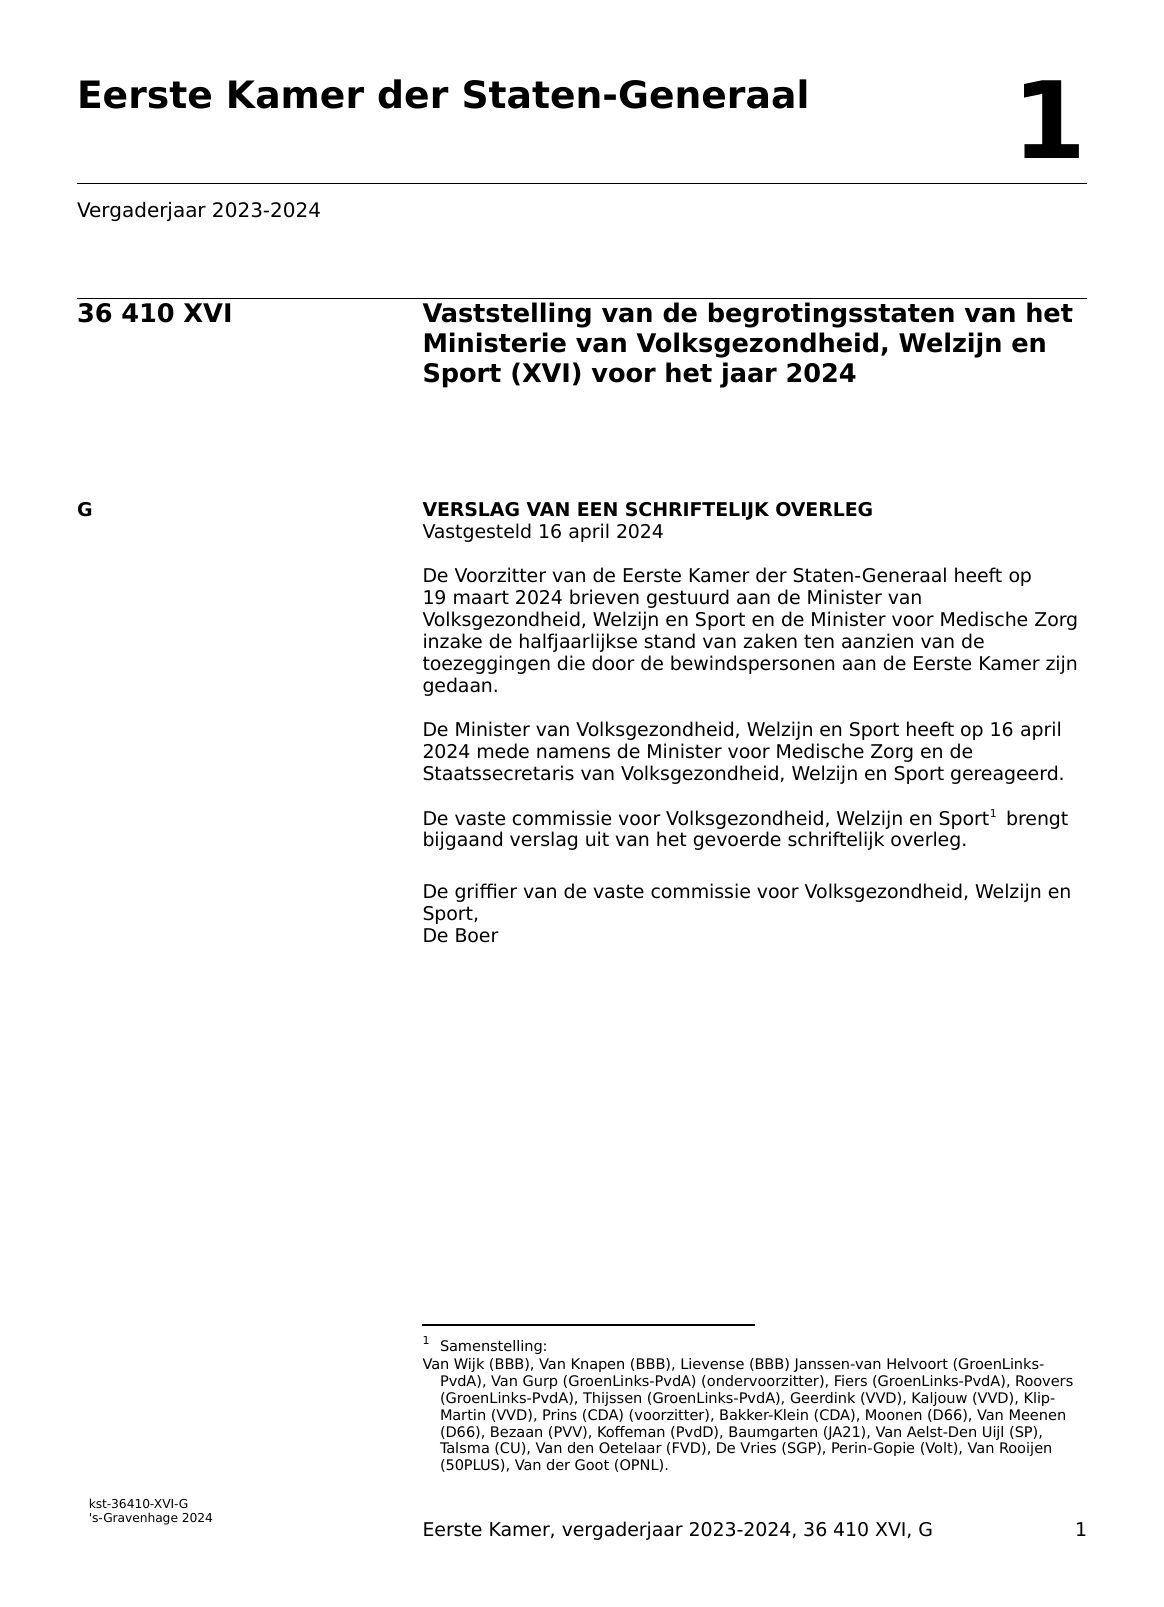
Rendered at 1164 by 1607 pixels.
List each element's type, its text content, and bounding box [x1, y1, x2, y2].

text Van Wijk (BBB), Van Knapen (BBB), Lievense (BBB) Janssen-van Helvoort (GroenLinks-PvdA), Van Gurp (GroenLinks-PvdA) (ondervoorzitter), Fiers (GroenLinks-PvdA), Roovers (GroenLinks-PvdA), Thijssen (GroenLinks-PvdA), Geerdink (VVD), Kaljouw (VVD), Klip-Martin (VVD), Prins (CDA) (voorzitter), Bakker-Klein (CDA), Moonen (D66), Van Meenen (D66), Bezaan (PVV), Koffeman (PvdD), Baumgarten (JA21), Van Aelst-Den Uijl (SP), Talsma (CU), Van den Oetelaar (FVD), De Vries (SGP), Perin-Gopie (Volt), Van Rooijen (50PLUS), Van der Goot (OPNL). [422, 1356, 1087, 1474]
table_header 1 [886, 59, 1087, 183]
text Samenstelling: [422, 1334, 1087, 1356]
text De vaste commissie voor Volksgezondheid, Welzijn en Sport brengt bijgaand verslag uit van het gevoerde schriftelijk overleg. [422, 807, 1087, 851]
subtitle 36 410 XVI Vaststelling van de begrotingsstaten van het Ministerie van Volksgezondheid, Welzijn en Sport (XVI) voor het jaar 2024 [77, 299, 1087, 388]
text Vastgesteld 16 april 2024 [422, 521, 1087, 543]
subtitle G VERSLAG VAN EEN SCHRIFTELIJK OVERLEG [77, 499, 1087, 521]
text kst-36410-XVI-G [88, 1497, 323, 1511]
text De Voorzitter van de Eerste Kamer der Staten-Generaal heeft op 19 maart 2024 brieven gestuurd aan de Minister van Volksgezondheid, Welzijn en Sport en de Minister voor Medische Zorg inzake de halfjaarlijkse stand van zaken ten aanzien van de toezeggingen die door de bewindspersonen aan de Eerste Kamer zijn gedaan. [422, 565, 1087, 697]
table_header Eerste Kamer der Staten-Generaal [77, 59, 886, 183]
table_cell Vergaderjaar 2023-2024 [77, 184, 1087, 298]
text De Minister van Volksgezondheid, Welzijn en Sport heeft op 16 april 2024 mede namens de Minister voor Medische Zorg en de Staatssecretaris van Volksgezondheid, Welzijn en Sport gereageerd. [422, 719, 1087, 785]
text 's-Gravenhage 2024 [88, 1511, 323, 1525]
text De griffier van de vaste commissie voor Volksgezondheid, Welzijn en Sport, De Boer [422, 881, 1087, 947]
